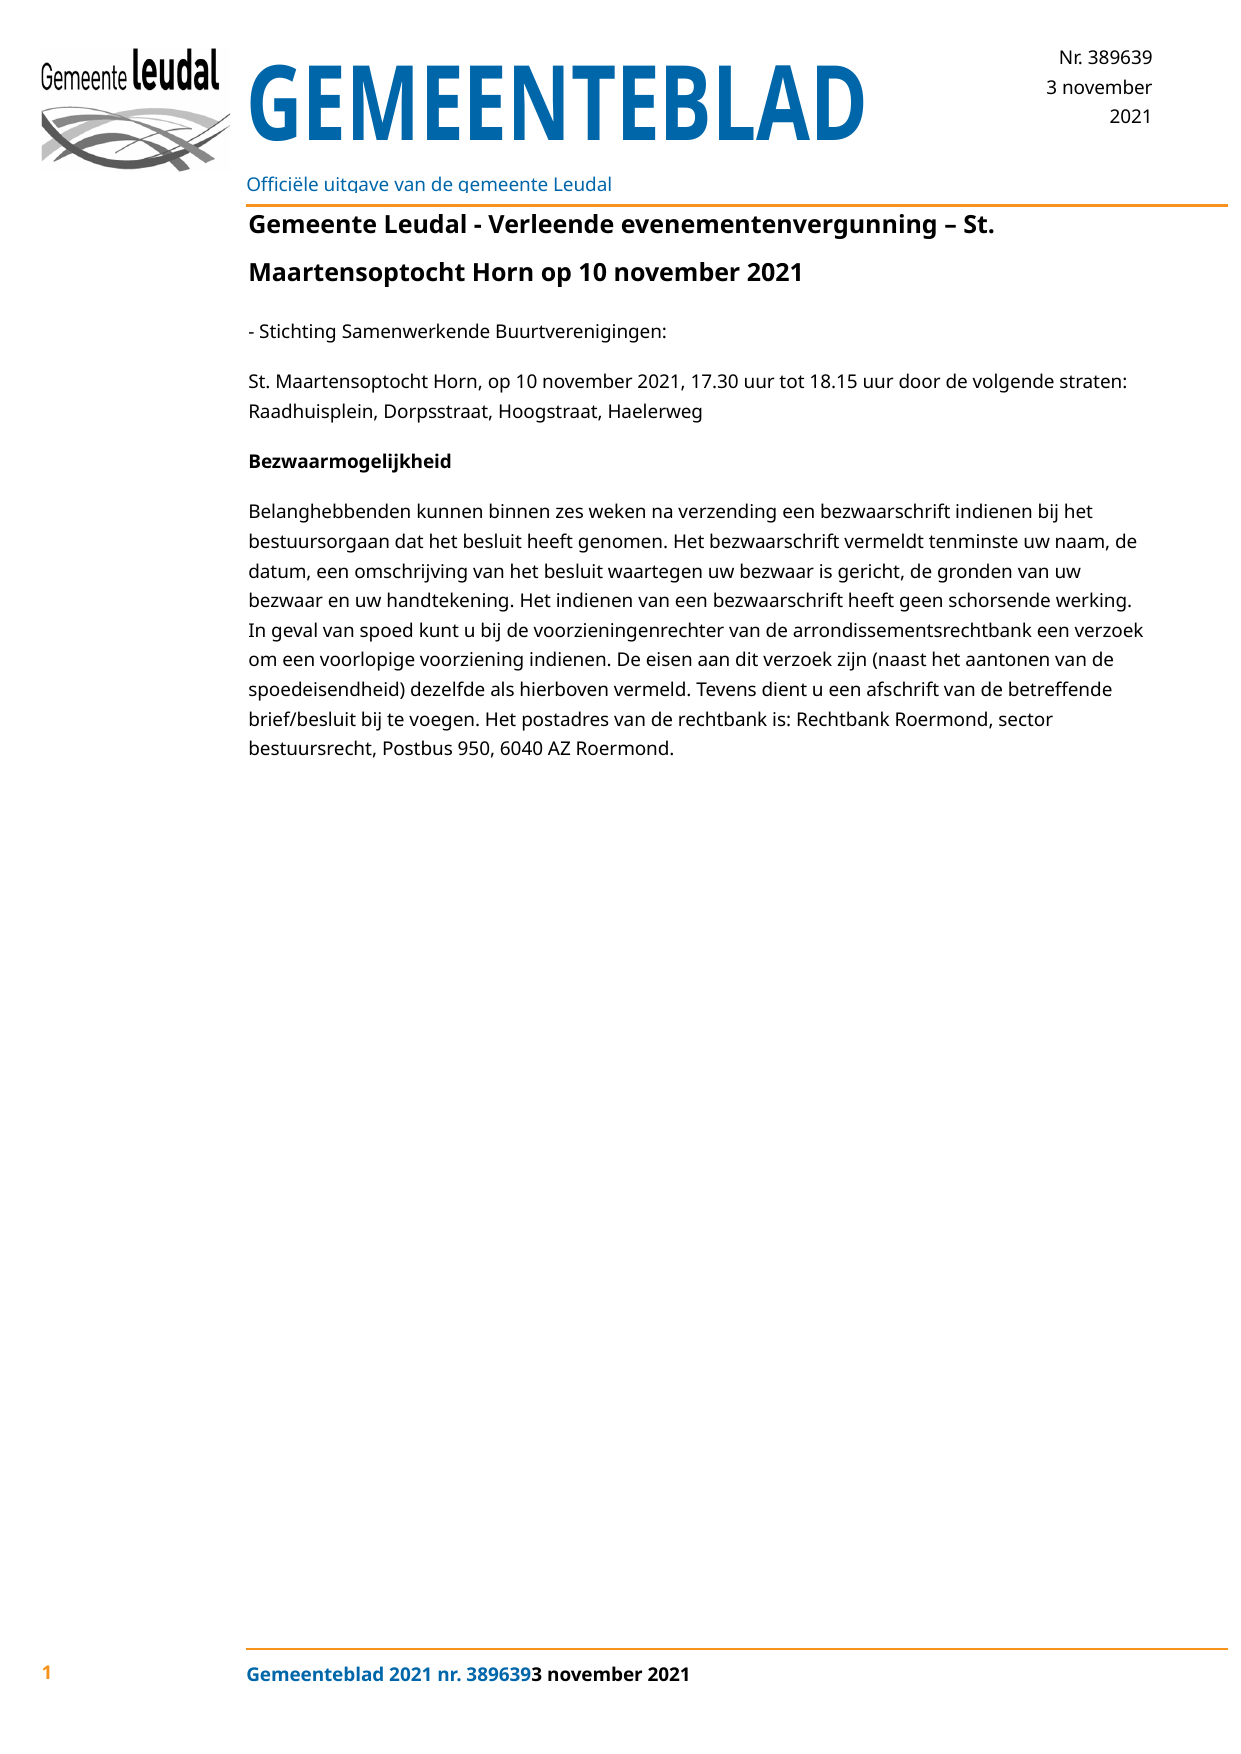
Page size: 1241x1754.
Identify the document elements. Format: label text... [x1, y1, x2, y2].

text Gemeente Leudal - Verleende evenementenvergunning – St. Maartensoptocht Horn op 10 november 2021 [248, 207, 1152, 288]
text Belanghebbenden kunnen binnen zes weken na verzending een bezwaarschrift indienen bij het bestuursorgaan dat het besluit heeft genomen. Het bezwaarschrift vermeldt tenminste uw naam, de datum, een omschrijving van het besluit waartegen uw bezwaar is gericht, de gronden van uw bezwaar en uw handtekening. Het indienen van een bezwaarschrift heeft geen schorsende werking. In geval van spoed kunt u bij de voorzieningenrechter van de arrondissementsrechtbank een verzoek om een voorlopige voorziening indienen. De eisen aan dit verzoek zijn (naast het aantonen van de spoedeisendheid) dezelfde als hierboven vermeld. Tevens dient u een afschrift van de betreffende brief/besluit bij te voegen. Het postadres van de rechtbank is: Rechtbank Roermond, sector bestuursrecht, Postbus 950, 6040 AZ Roermond. [248, 499, 1152, 761]
text - Stichting Samenwerkende Buurtverenigingen: [248, 318, 1152, 344]
text St. Maartensoptocht Horn, op 10 november 2021, 17.30 uur tot 18.15 uur door de volgende straten: Raadhuisplein, Dorpsstraat, Hoogstraat, Haelerweg [248, 368, 1152, 424]
text Bezwaarmogelijkheid [248, 448, 1152, 474]
picture [41, 47, 231, 172]
